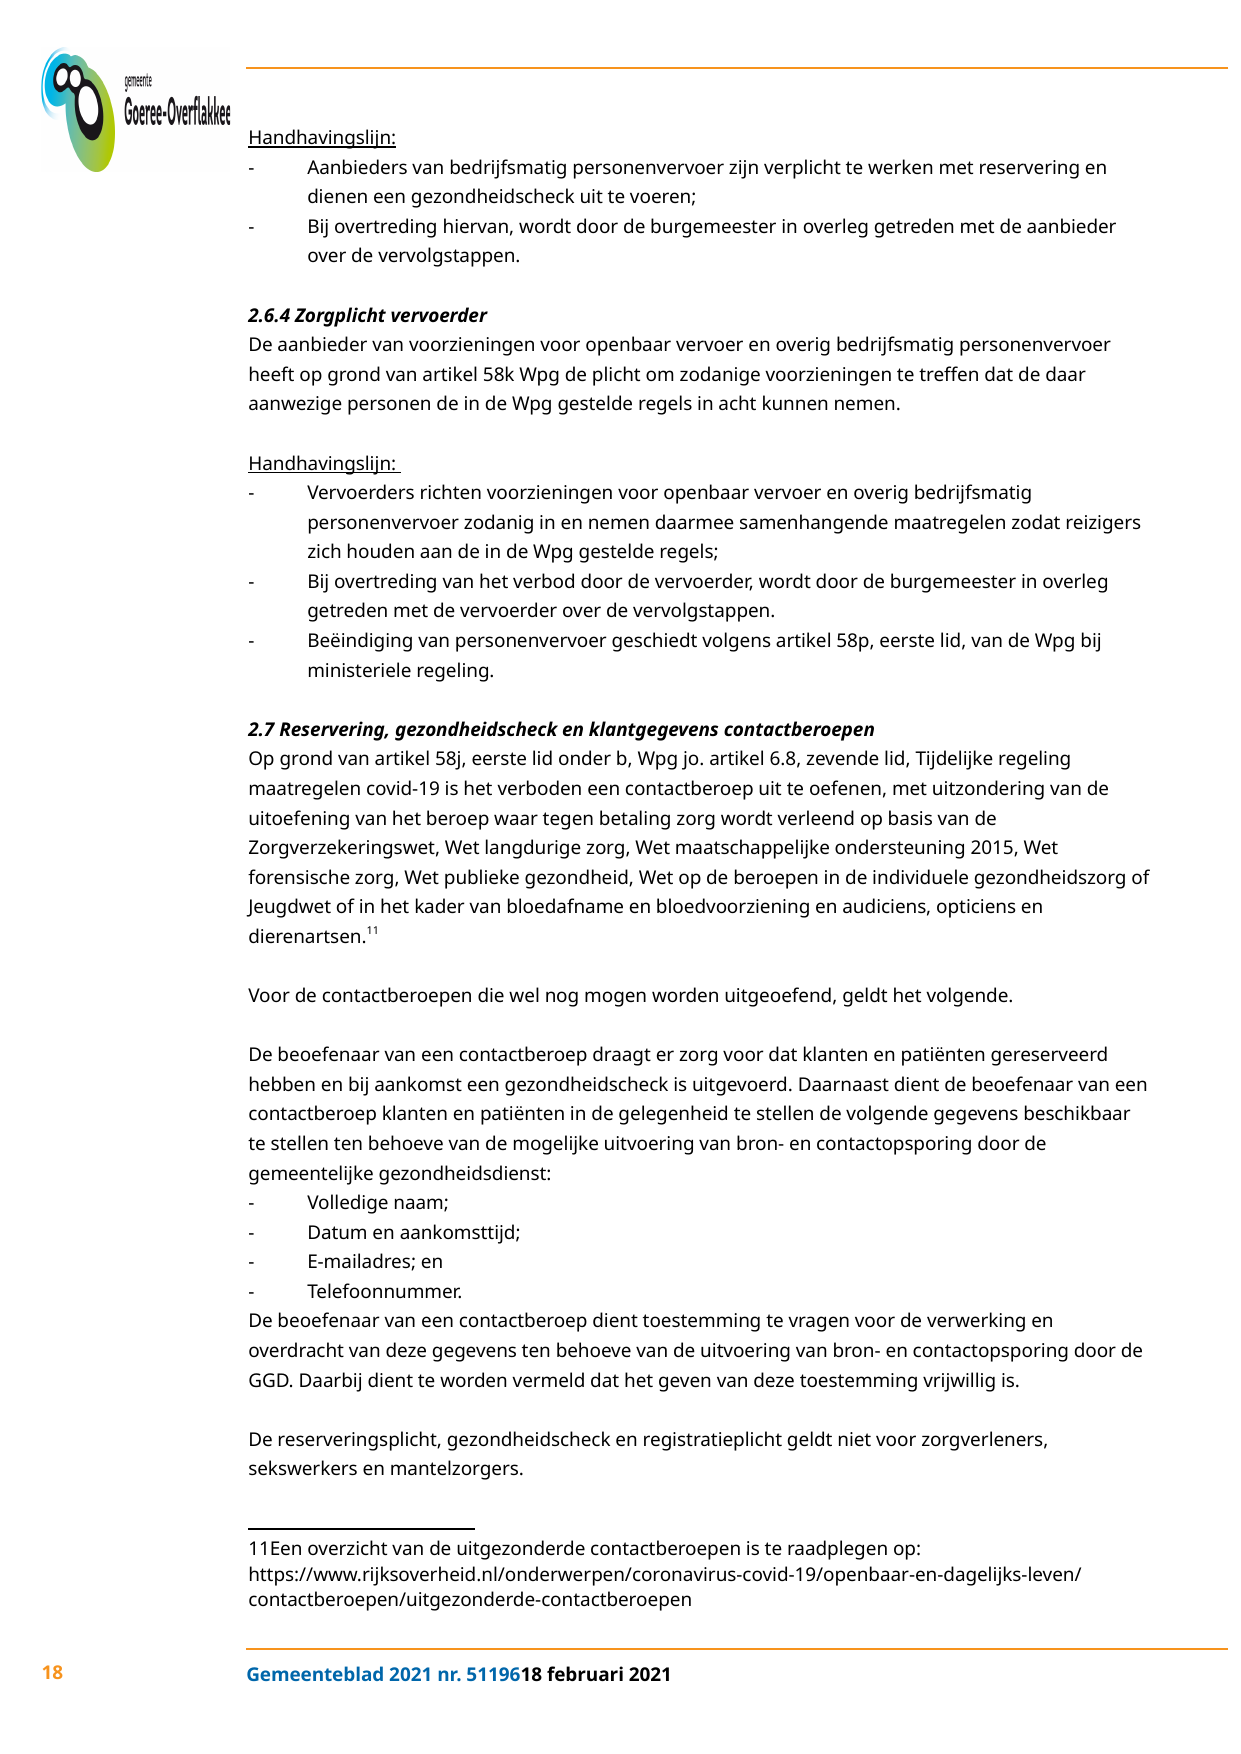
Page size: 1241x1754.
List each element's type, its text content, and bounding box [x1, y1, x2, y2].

list Telefoonnummer. [248, 1278, 1152, 1304]
list E-mailadres; en [248, 1248, 1152, 1274]
text De aanbieder van voorzieningen voor openbaar vervoer en overig bedrijfsmatig personenvervoer heeft op grond van artikel 58k Wpg de plicht om zodanige voorzieningen te treffen dat de daar aanwezige personen de in de Wpg gestelde regels in acht kunnen nemen. [248, 331, 1152, 416]
list Beëindiging van personenvervoer geschiedt volgens artikel 58p, eerste lid, van de Wpg bij ministeriele regeling. [248, 627, 1152, 683]
list Bij overtreding hiervan, wordt door de burgemeester in overleg getreden met de aanbieder over de vervolgstappen. [248, 213, 1152, 268]
text 2.7 Reservering, gezondheidscheck en klantgegevens contactberoepen [248, 716, 1152, 742]
text Handhavingslijn: [248, 450, 1152, 476]
list Aanbieders van bedrijfsmatig personenvervoer zijn verplicht te werken met reservering en dienen een gezondheidscheck uit te voeren; [248, 154, 1152, 209]
text 2.6.4 Zorgplicht vervoerder [248, 302, 1152, 328]
text De beoefenaar van een contactberoep dient toestemming te vragen voor de verwerking en overdracht van deze gegevens ten behoeve van de uitvoering van bron- en contactopsporing door de GGD. Daarbij dient te worden vermeld dat het geven van deze toestemming vrijwillig is. [248, 1308, 1152, 1393]
text De beoefenaar van een contactberoep draagt er zorg voor dat klanten en patiënten gereserveerd hebben en bij aankomst een gezondheidscheck is uitgevoerd. Daarnaast dient de beoefenaar van een contactberoep klanten en patiënten in de gelegenheid te stellen de volgende gegevens beschikbaar te stellen ten behoeve van de mogelijke uitvoering van bron- en contactopsporing door de gemeentelijke gezondheidsdienst: [248, 1041, 1152, 1186]
text De reserveringsplicht, gezondheidscheck en registratieplicht geldt niet voor zorgverleners, sekswerkers en mantelzorgers. [248, 1426, 1152, 1481]
list Bij overtreding van het verbod door de vervoerder, wordt door de burgemeester in overleg getreden met de vervoerder over de vervolgstappen. [248, 568, 1152, 623]
list Volledige naam; [248, 1189, 1152, 1215]
text Op grond van artikel 58j, eerste lid onder b, Wpg jo. artikel 6.8, zevende lid, Tijdelijke regeling maatregelen covid-19 is het verboden een contactberoep uit te oefenen, met uitzondering van de uitoefening van het beroep waar tegen betaling zorg wordt verleend op basis van de Zorgverzekeringswet, Wet langdurige zorg, Wet maatschappelijke ondersteuning 2015, Wet forensische zorg, Wet publieke gezondheid, Wet op de beroepen in de individuele gezondheidszorg of Jeugdwet of in het kader van bloedafname en bloedvoorziening en audiciens, opticiens en dierenartsen. [248, 746, 1152, 949]
list Datum en aankomsttijd; [248, 1219, 1152, 1245]
picture [41, 47, 231, 172]
text Een overzicht van de uitgezonderde contactberoepen is te raadplegen op: https://www.rijksoverheid.nl/onderwerpen/coronavirus-covid-19/openbaar-en-dagelijks-leven/contactberoepen/uitgezonderde-contactberoepen [248, 1535, 1152, 1612]
text Handhavingslijn: [248, 124, 1152, 150]
list Vervoerders richten voorzieningen voor openbaar vervoer en overig bedrijfsmatig personenvervoer zodanig in en nemen daarmee samenhangende maatregelen zodat reizigers zich houden aan de in de Wpg gestelde regels; [248, 479, 1152, 564]
text Voor de contactberoepen die wel nog mogen worden uitgeoefend, geldt het volgende. [248, 982, 1152, 1008]
